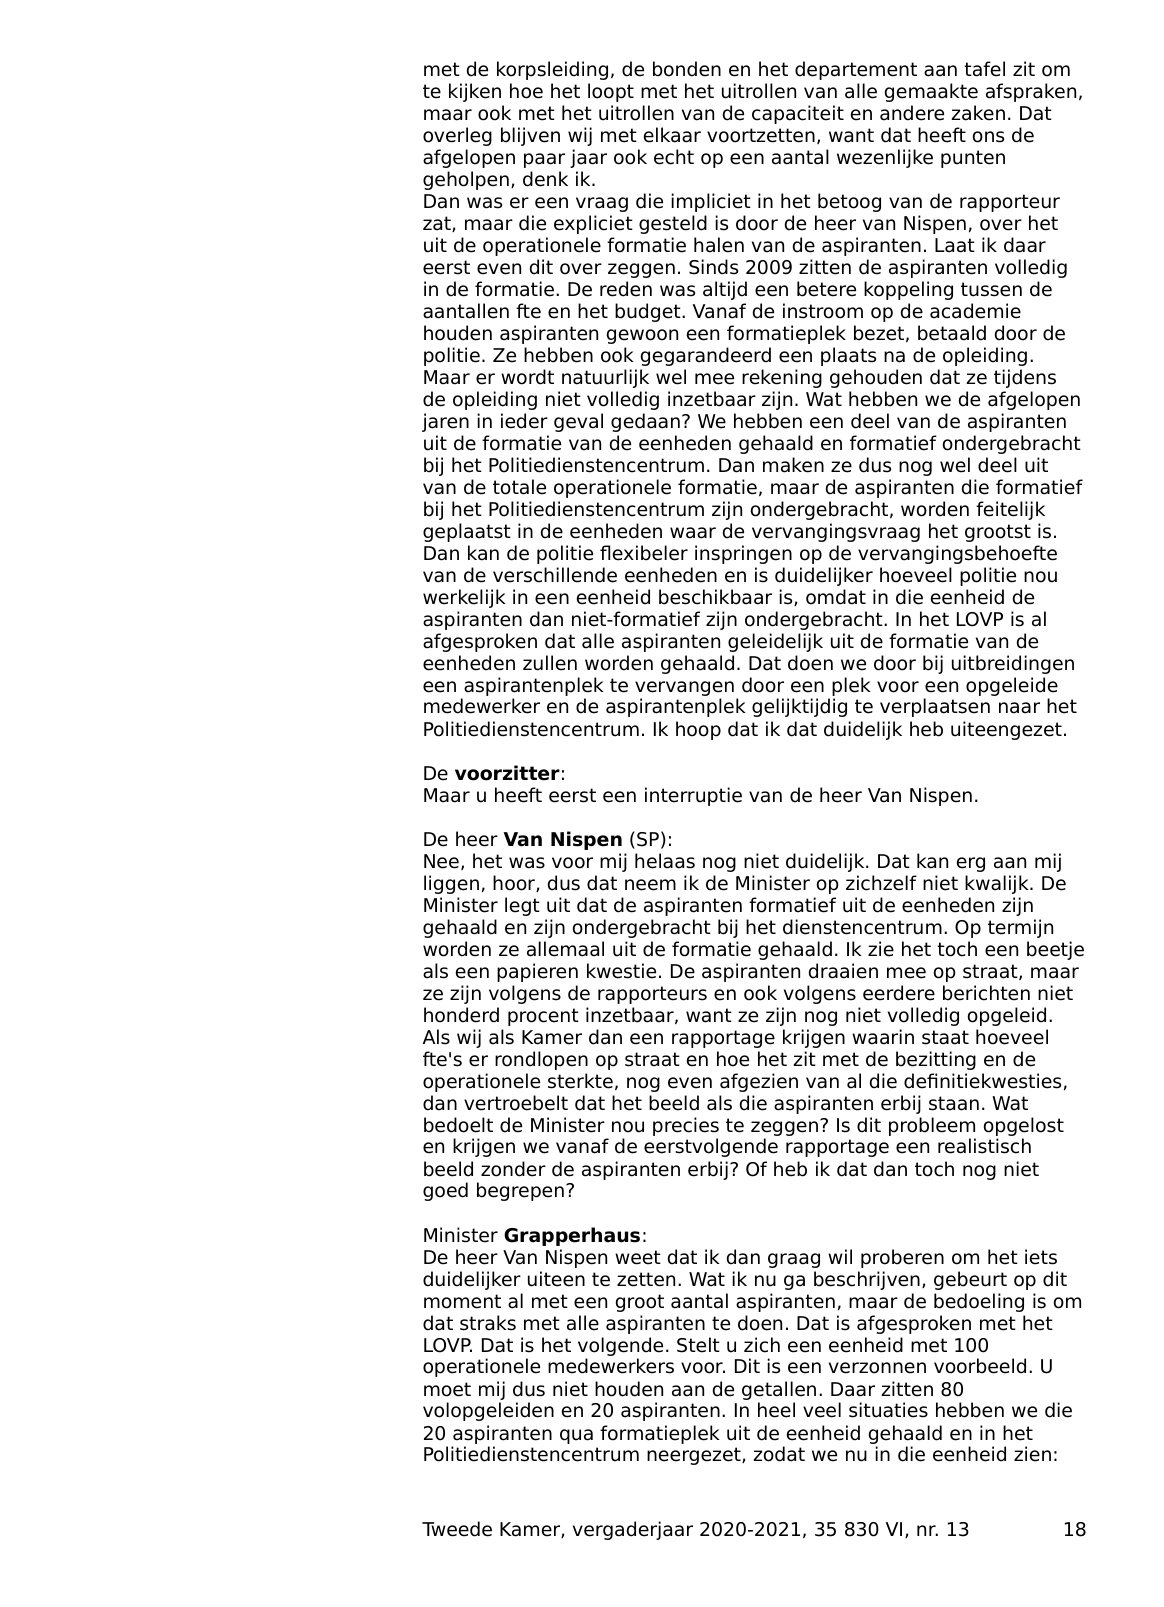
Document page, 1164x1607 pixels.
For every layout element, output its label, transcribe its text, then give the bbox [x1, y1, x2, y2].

text De voorzitter: [422, 763, 1087, 784]
text Dan was er een vraag die impliciet in het betoog van de rapporteur zat, maar die expliciet gesteld is door de heer van Nispen, over het uit de operationele formatie halen van de aspiranten. Laat ik daar eerst even dit over zeggen. Sinds 2009 zitten de aspiranten volledig in de formatie. De reden was altijd een betere koppeling tussen de aantallen fte en het budget. Vanaf de instroom op de academie houden aspiranten gewoon een formatieplek bezet, betaald door de politie. Ze hebben ook gegarandeerd een plaats na de opleiding. Maar er wordt natuurlijk wel mee rekening gehouden dat ze tijdens de opleiding niet volledig inzetbaar zijn. Wat hebben we de afgelopen jaren in ieder geval gedaan? We hebben een deel van de aspiranten uit de formatie van de eenheden gehaald en formatief ondergebracht bij het Politiedienstencentrum. Dan maken ze dus nog wel deel uit van de totale operationele formatie, maar de aspiranten die formatief bij het Politiedienstencentrum zijn ondergebracht, worden feitelijk geplaatst in de eenheden waar de vervangingsvraag het grootst is. Dan kan de politie flexibeler inspringen op de vervangingsbehoefte van de verschillende eenheden en is duidelijker hoeveel politie nou werkelijk in een eenheid beschikbaar is, omdat in die eenheid de aspiranten dan niet-formatief zijn ondergebracht. In het LOVP is al afgesproken dat alle aspiranten geleidelijk uit de formatie van de eenheden zullen worden gehaald. Dat doen we door bij uitbreidingen een aspirantenplek te vervangen door een plek voor een opgeleide medewerker en de aspirantenplek gelijktijdig te verplaatsen naar het Politiedienstencentrum. Ik hoop dat ik dat duidelijk heb uiteengezet. [422, 191, 1087, 740]
text De heer Van Nispen weet dat ik dan graag wil proberen om het iets duidelijker uiteen te zetten. Wat ik nu ga beschrijven, gebeurt op dit moment al met een groot aantal aspiranten, maar de bedoeling is om dat straks met alle aspiranten te doen. Dat is afgesproken met het LOVP. Dat is het volgende. Stelt u zich een eenheid met 100 operationele medewerkers voor. Dit is een verzonnen voorbeeld. U moet mij dus niet houden aan de getallen. Daar zitten 80 volopgeleiden en 20 aspiranten. In heel veel situaties hebben we die 20 aspiranten qua formatieplek uit de eenheid gehaald en in het Politiedienstencentrum neergezet, zodat we nu in die eenheid zien: [422, 1247, 1087, 1466]
text De heer Van Nispen (SP): [422, 829, 1087, 851]
text Maar u heeft eerst een interruptie van de heer Van Nispen. [422, 784, 1087, 807]
text met de korpsleiding, de bonden en het departement aan tafel zit om te kijken hoe het loopt met het uitrollen van alle gemaakte afspraken, maar ook met het uitrollen van de capaciteit en andere zaken. Dat overleg blijven wij met elkaar voortzetten, want dat heeft ons de afgelopen paar jaar ook echt op een aantal wezenlijke punten geholpen, denk ik. [422, 59, 1087, 191]
text Minister Grapperhaus: [422, 1224, 1087, 1247]
text Nee, het was voor mij helaas nog niet duidelijk. Dat kan erg aan mij liggen, hoor, dus dat neem ik de Minister op zichzelf niet kwalijk. De Minister legt uit dat de aspiranten formatief uit de eenheden zijn gehaald en zijn ondergebracht bij het dienstencentrum. Op termijn worden ze allemaal uit de formatie gehaald. Ik zie het toch een beetje als een papieren kwestie. De aspiranten draaien mee op straat, maar ze zijn volgens de rapporteurs en ook volgens eerdere berichten niet honderd procent inzetbaar, want ze zijn nog niet volledig opgeleid. Als wij als Kamer dan een rapportage krijgen waarin staat hoeveel fte's er rondlopen op straat en hoe het zit met de bezitting en de operationele sterkte, nog even afgezien van al die definitiekwesties, dan vertroebelt dat het beeld als die aspiranten erbij staan. Wat bedoelt de Minister nou precies te zeggen? Is dit probleem opgelost en krijgen we vanaf de eerstvolgende rapportage een realistisch beeld zonder de aspiranten erbij? Of heb ik dat dan toch nog niet goed begrepen? [422, 851, 1087, 1202]
